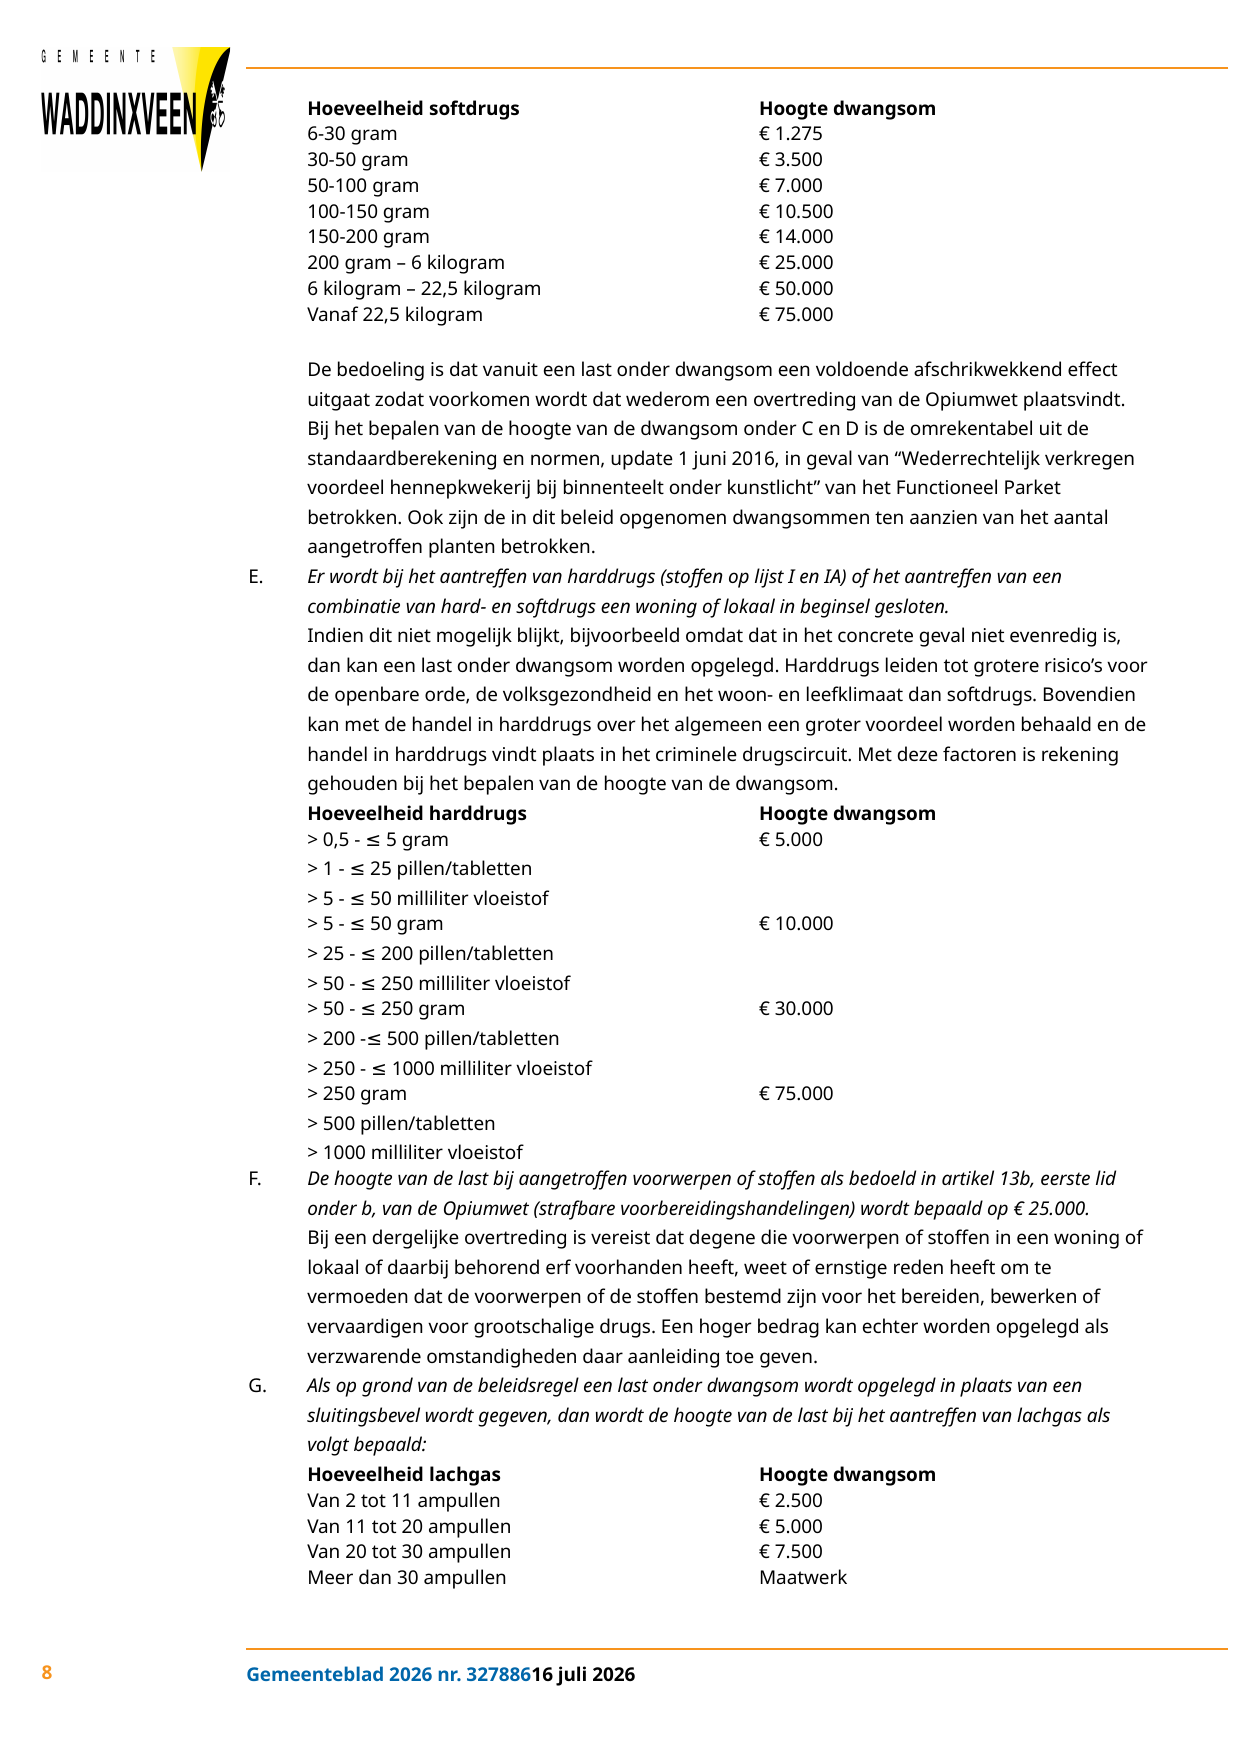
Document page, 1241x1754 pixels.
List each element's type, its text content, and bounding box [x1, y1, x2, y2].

table_cell 6-30 gram [307, 121, 759, 146]
table_cell 150-200 gram [307, 224, 759, 249]
table_header Hoeveelheid lachgas [307, 1461, 759, 1487]
table_cell € 25.000 [759, 249, 1211, 275]
table_cell € 2.500 [759, 1487, 1211, 1513]
table_cell € 3.500 [759, 146, 1211, 172]
table_cell € 14.000 [759, 224, 1211, 249]
table_cell € 1.275 [759, 121, 1211, 146]
list De bedoeling is dat vanuit een last onder dwangsom een voldoende afschrikwekkend effect uitgaat zodat voorkomen wordt dat wederom een overtreding van de Opiumwet plaatsvindt. Bij het bepalen van de hoogte van de dwangsom onder C en D is de omrekentabel uit de standaardberekening en normen, update 1 juni 2016, in geval van “Wederrechtelijk verkregen voordeel hennepkwekerij bij binnenteelt onder kunstlicht” van het Functioneel Parket betrokken. Ook zijn de in dit beleid opgenomen dwangsommen ten aanzien van het aantal aangetroffen planten betrokken. [248, 356, 1152, 559]
list De hoogte van de last bij aangetroffen voorwerpen of stoffen als bedoeld in artikel 13b, eerste lid onder b, van de Opiumwet (strafbare voorbereidingshandelingen) wordt bepaald op € 25.000. [248, 1165, 1152, 1221]
table_cell € 5.000 [759, 1513, 1211, 1538]
table_cell € 5.000 [759, 826, 1211, 911]
table_cell 200 gram – 6 kilogram [307, 249, 759, 275]
table_cell € 10.000 [759, 911, 1211, 996]
table_cell € 30.000 [759, 996, 1211, 1080]
table_cell € 7.500 [759, 1539, 1211, 1564]
table_header Hoogte dwangsom [759, 1461, 1211, 1487]
table_header Hoeveelheid softdrugs [307, 95, 759, 121]
table_cell Maatwerk [759, 1564, 1211, 1590]
table_cell Van 20 tot 30 ampullen [307, 1539, 759, 1564]
table_header Hoeveelheid harddrugs [307, 800, 759, 826]
table_cell Vanaf 22,5 kilogram [307, 301, 759, 326]
table_cell Van 2 tot 11 ampullen [307, 1487, 759, 1513]
table_cell Meer dan 30 ampullen [307, 1564, 759, 1590]
table_cell 6 kilogram – 22,5 kilogram [307, 275, 759, 301]
table_cell € 7.000 [759, 172, 1211, 198]
table_cell € 75.000 [759, 1080, 1211, 1165]
picture [41, 47, 231, 172]
table_cell 50-100 gram [307, 172, 759, 198]
table_cell € 10.500 [759, 198, 1211, 223]
table_header Hoogte dwangsom [759, 800, 1211, 826]
list Bij een dergelijke overtreding is vereist dat degene die voorwerpen of stoffen in een woning of lokaal of daarbij behorend erf voorhanden heeft, weet of ernstige reden heeft om te vermoeden dat de voorwerpen of de stoffen bestemd zijn voor het bereiden, bewerken of vervaardigen voor grootschalige drugs. Een hoger bedrag kan echter worden opgelegd als verzwarende omstandigheden daar aanleiding toe geven. [248, 1224, 1152, 1369]
table_header Hoogte dwangsom [759, 95, 1211, 121]
list Indien dit niet mogelijk blijkt, bijvoorbeeld omdat dat in het concrete geval niet evenredig is, dan kan een last onder dwangsom worden opgelegd. Harddrugs leiden tot grotere risico’s voor de openbare orde, de volksgezondheid en het woon- en leefklimaat dan softdrugs. Bovendien kan met de handel in harddrugs over het algemeen een groter voordeel worden behaald en de handel in harddrugs vindt plaats in het criminele drugscircuit. Met deze factoren is rekening gehouden bij het bepalen van de hoogte van de dwangsom. [248, 622, 1152, 796]
table_cell € 50.000 [759, 275, 1211, 301]
table_cell € 75.000 [759, 301, 1211, 326]
table_cell Van 11 tot 20 ampullen [307, 1513, 759, 1538]
table_cell > 50 - ≤ 250 gram > 200 -≤ 500 pillen/tabletten > 250 - ≤ 1000 milliliter vloeistof [307, 996, 759, 1080]
list Als op grond van de beleidsregel een last onder dwangsom wordt opgelegd in plaats van een sluitingsbevel wordt gegeven, dan wordt de hoogte van de last bij het aantreffen van lachgas als volgt bepaald: [248, 1372, 1152, 1457]
table_cell > 0,5 - ≤ 5 gram > 1 - ≤ 25 pillen/tabletten > 5 - ≤ 50 milliliter vloeistof [307, 826, 759, 911]
table_cell > 250 gram > 500 pillen/tabletten > 1000 milliliter vloeistof [307, 1080, 759, 1165]
table_cell 30-50 gram [307, 146, 759, 172]
list Er wordt bij het aantreffen van harddrugs (stoffen op lijst I en IA) of het aantreffen van een combinatie van hard- en softdrugs een woning of lokaal in beginsel gesloten. [248, 563, 1152, 618]
table_cell 100-150 gram [307, 198, 759, 223]
table_cell > 5 - ≤ 50 gram > 25 - ≤ 200 pillen/tabletten > 50 - ≤ 250 milliliter vloeistof [307, 911, 759, 996]
